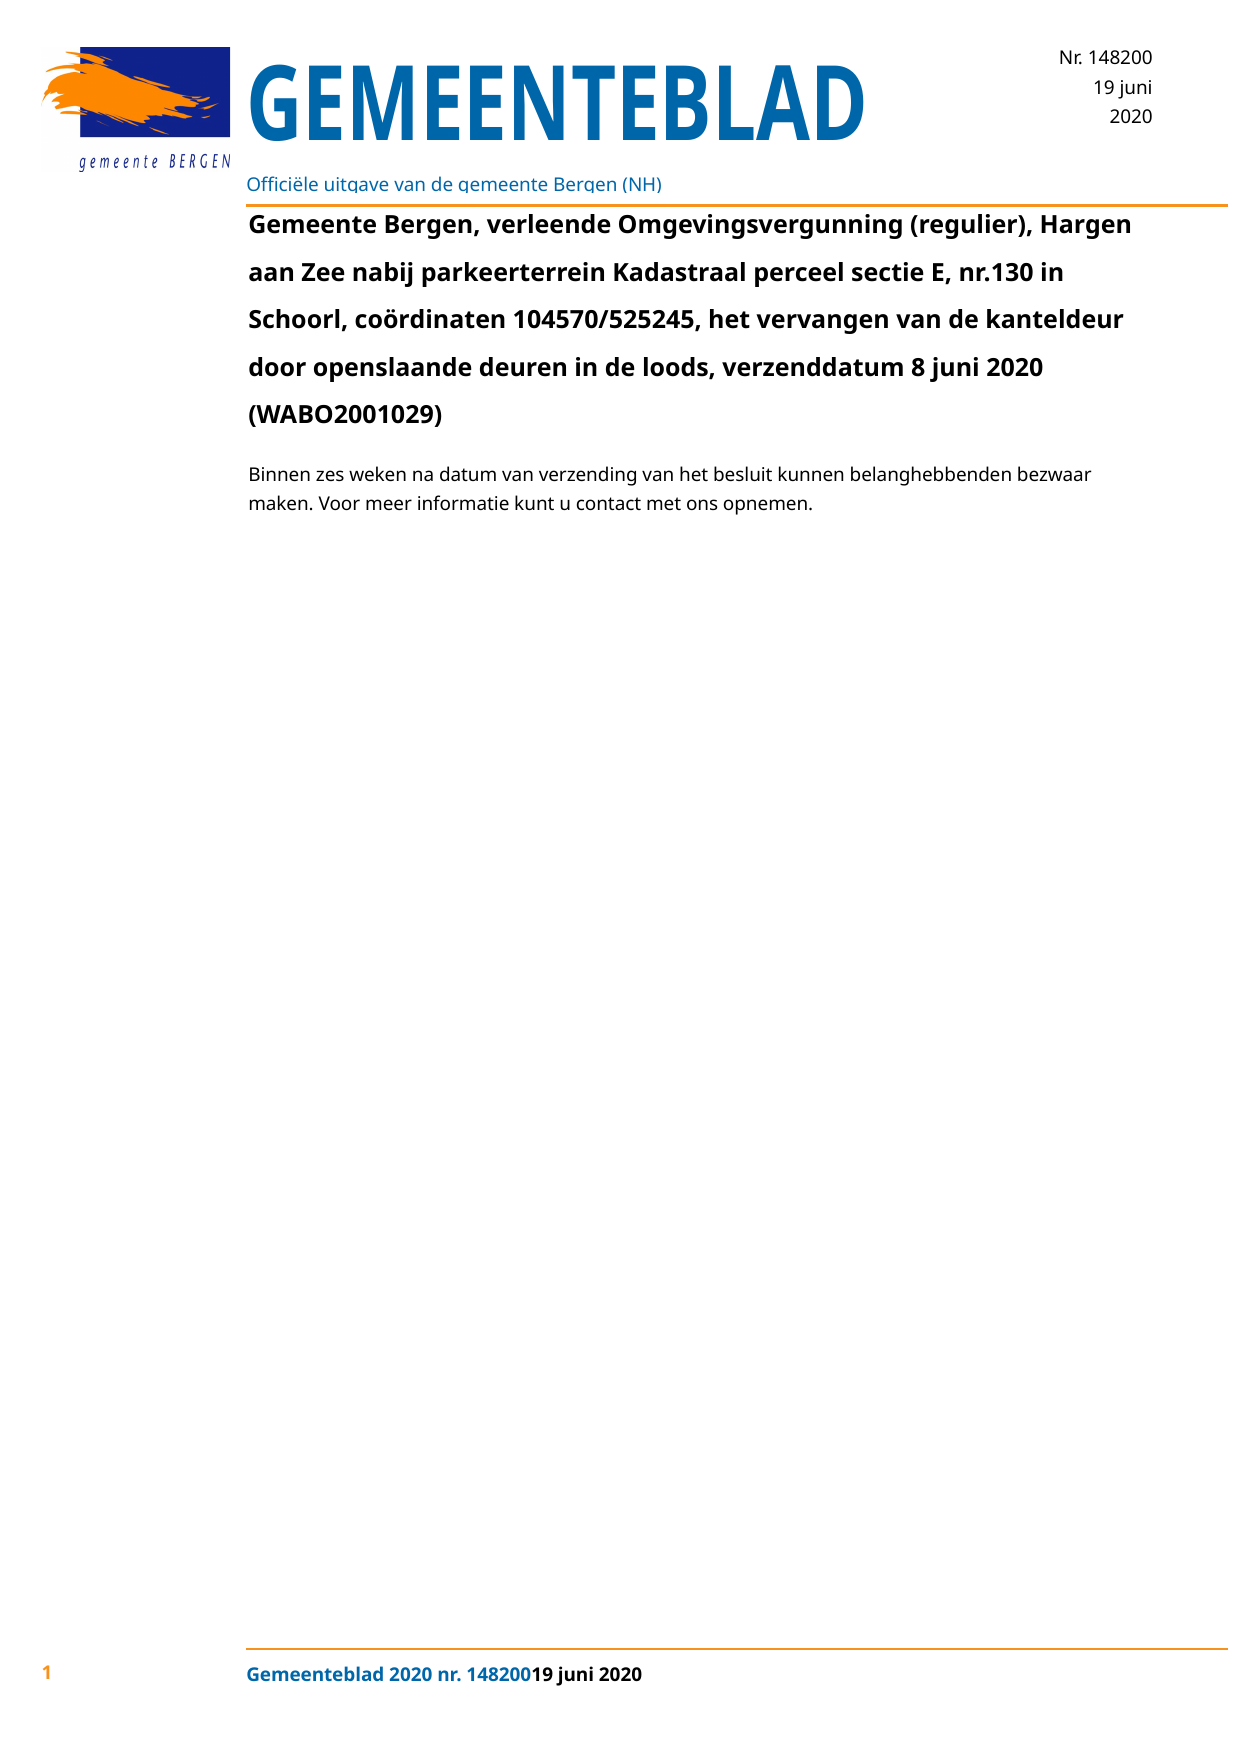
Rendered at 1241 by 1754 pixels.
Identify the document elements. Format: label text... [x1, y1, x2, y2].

picture [41, 47, 231, 172]
text Gemeente Bergen, verleende Omgevingsvergunning (regulier), Hargen aan Zee nabij parkeerterrein Kadastraal perceel sectie E, nr.130 in Schoorl, coördinaten 104570/525245, het vervangen van de kanteldeur door openslaande deuren in de loods, verzenddatum 8 juni 2020 (WABO2001029) [248, 207, 1152, 431]
text Binnen zes weken na datum van verzending van het besluit kunnen belanghebbenden bezwaar maken. Voor meer informatie kunt u contact met ons opnemen. [248, 461, 1152, 516]
